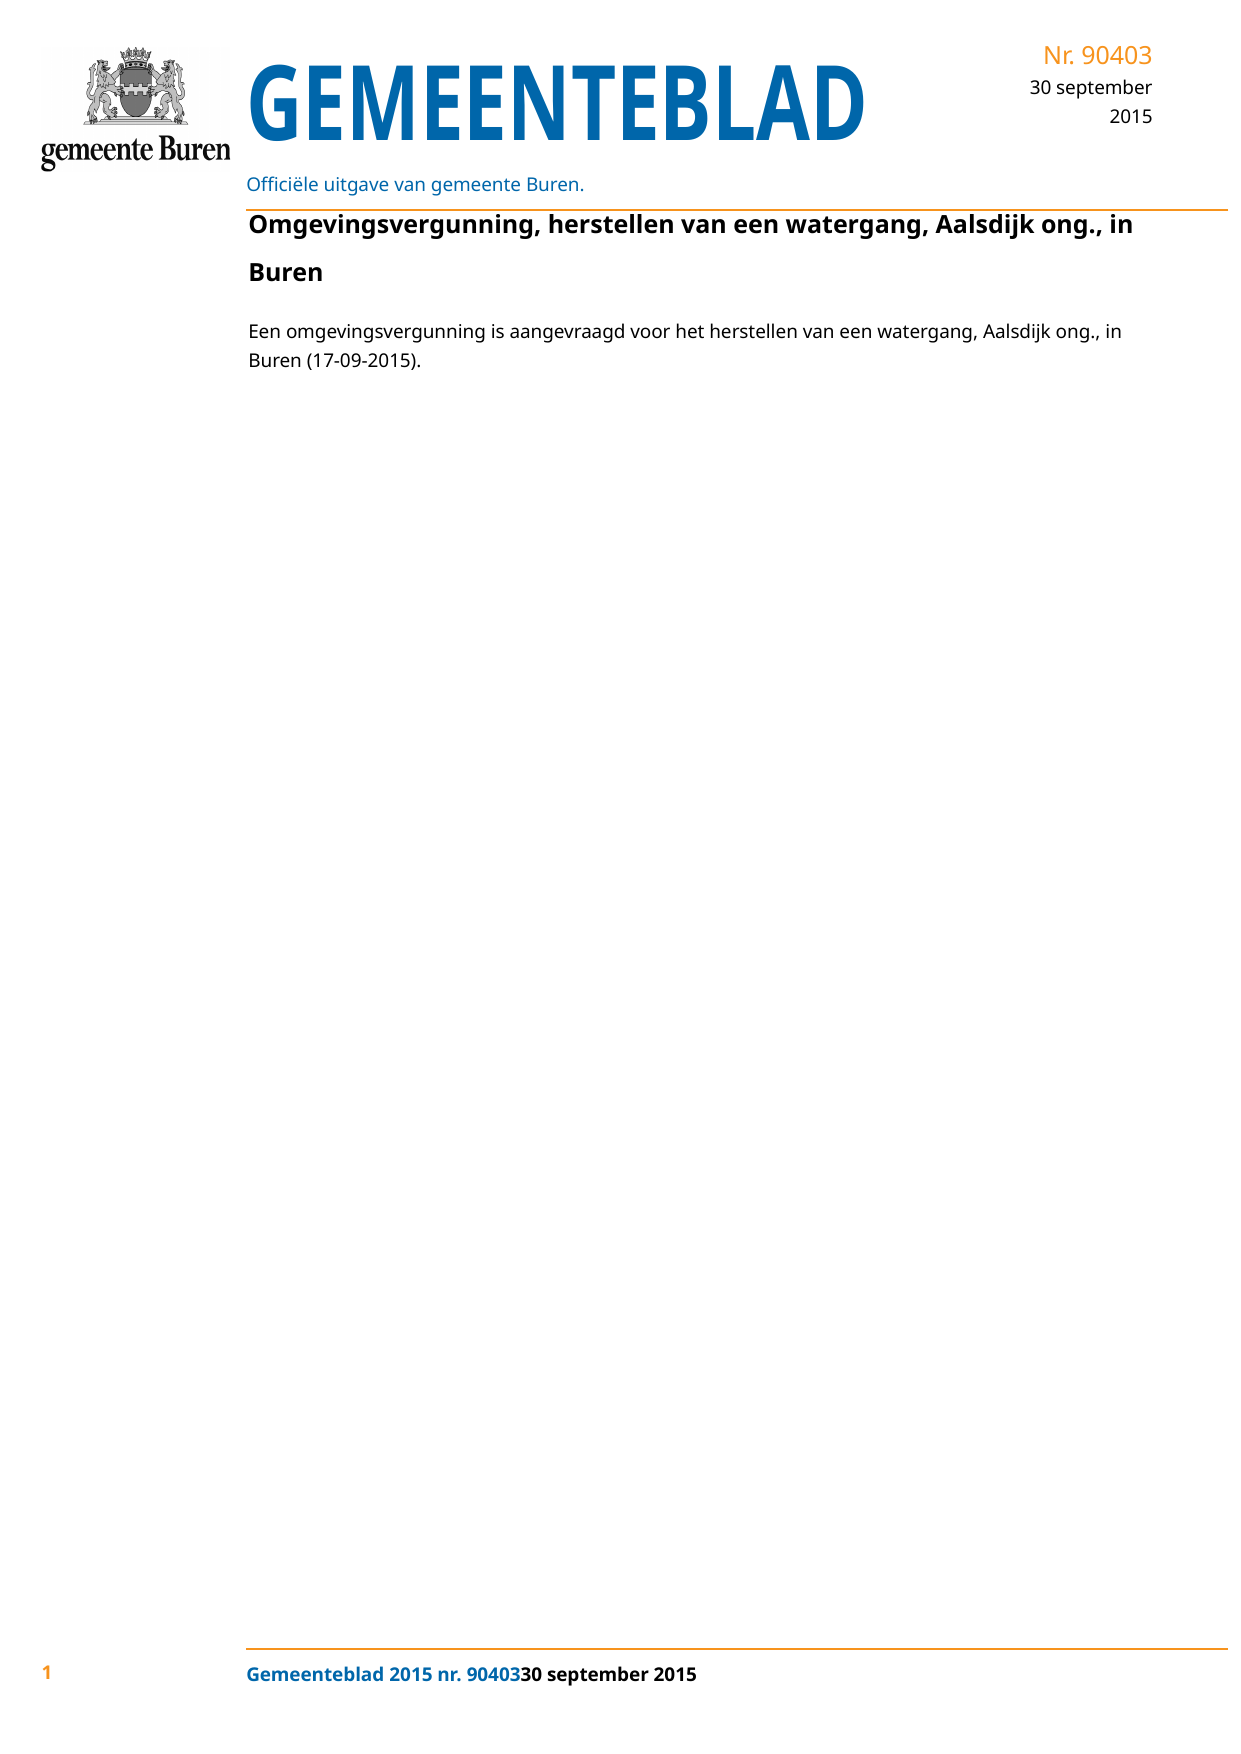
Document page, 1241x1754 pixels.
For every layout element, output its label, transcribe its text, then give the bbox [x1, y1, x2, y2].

text Omgevingsvergunning, herstellen van een watergang, Aalsdijk ong., in Buren [248, 211, 1152, 288]
text Een omgevingsvergunning is aangevraagd voor het herstellen van een watergang, Aalsdijk ong., in Buren (17-09-2015). [248, 318, 1152, 373]
picture [41, 47, 231, 172]
